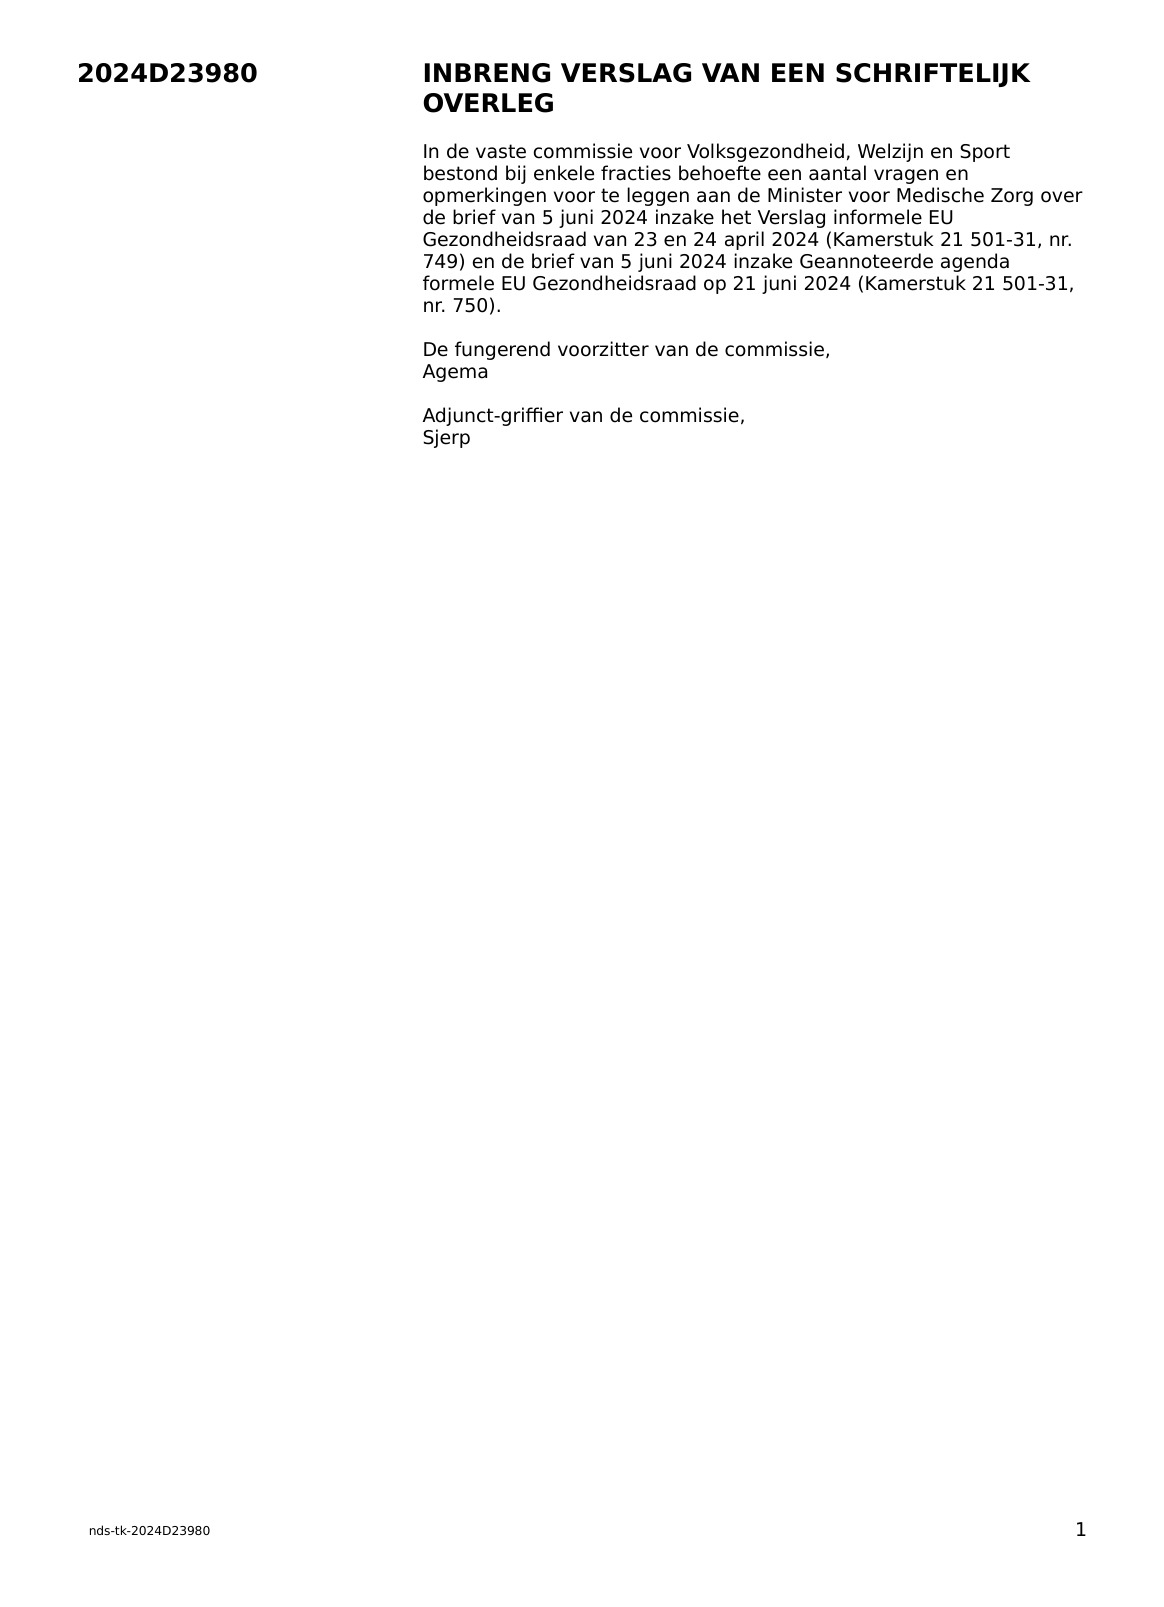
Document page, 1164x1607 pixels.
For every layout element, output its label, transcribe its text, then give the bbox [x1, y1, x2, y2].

text In de vaste commissie voor Volksgezondheid, Welzijn en Sport bestond bij enkele fracties behoefte een aantal vragen en opmerkingen voor te leggen aan de Minister voor Medische Zorg over de brief van 5 juni 2024 inzake het Verslag informele EU Gezondheidsraad van 23 en 24 april 2024 (Kamerstuk 21 501-31, nr. 749) en de brief van 5 juni 2024 inzake Geannoteerde agenda formele EU Gezondheidsraad op 21 juni 2024 (Kamerstuk 21 501-31, nr. 750). [422, 141, 1087, 316]
text Sjerp [422, 427, 1087, 449]
text Adjunct-griffier van de commissie, [422, 405, 1087, 427]
text 2024D23980 INBRENG VERSLAG VAN EEN SCHRIFTELIJK OVERLEG [77, 59, 1087, 118]
text Agema [422, 361, 1087, 383]
text nds-tk-2024D23980 [88, 1524, 323, 1538]
text De fungerend voorzitter van de commissie, [422, 339, 1087, 361]
